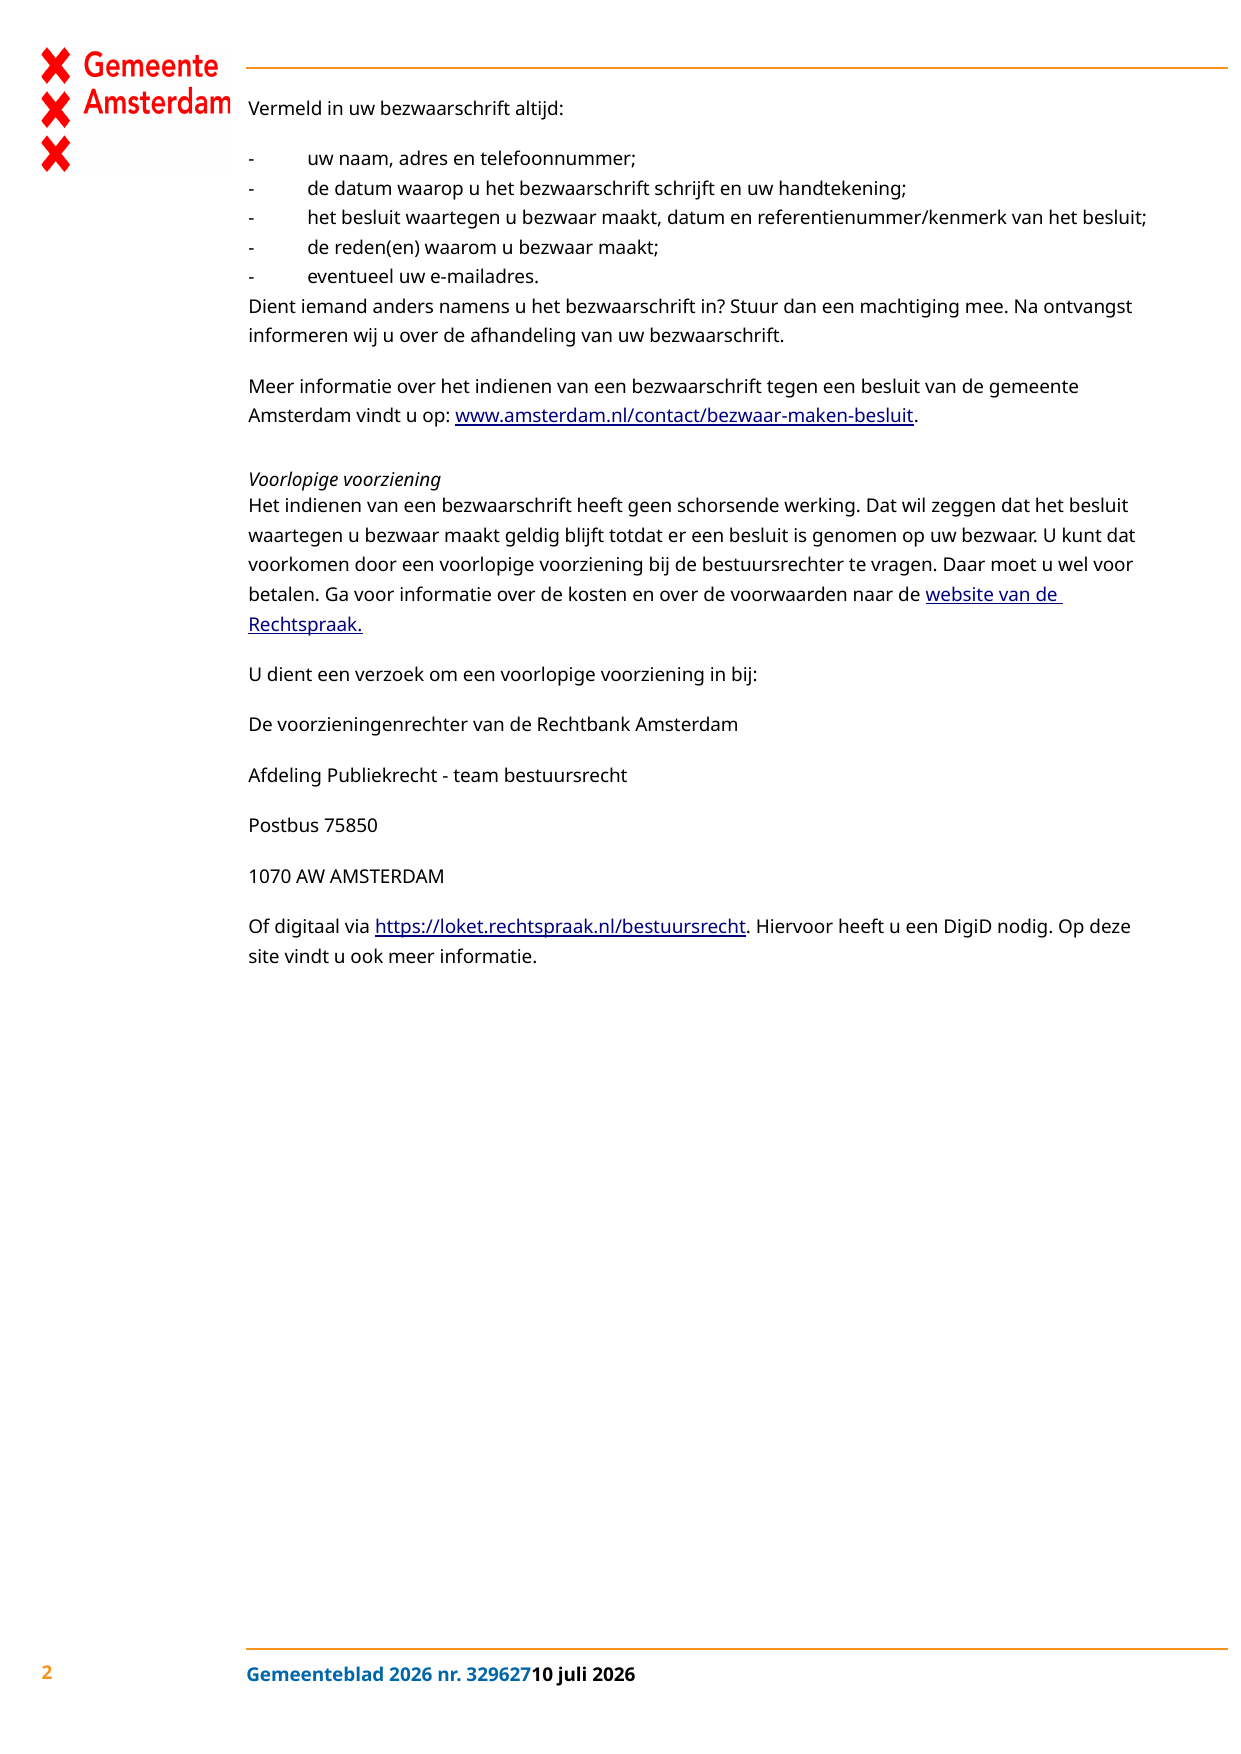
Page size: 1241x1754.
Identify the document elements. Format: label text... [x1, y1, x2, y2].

list de datum waarop u het bezwaarschrift schrijft en uw handtekening; [248, 175, 1152, 201]
text Vermeld in uw bezwaarschrift altijd: [248, 95, 1152, 121]
text De voorzieningenrechter van de Rechtbank Amsterdam [248, 712, 1152, 737]
list uw naam, adres en telefoonnummer; [248, 145, 1152, 171]
text Meer informatie over het indienen van een bezwaarschrift tegen een besluit van de gemeente Amsterdam vindt u op: www.amsterdam.nl/contact/bezwaar-maken-besluit. [248, 373, 1152, 428]
picture [41, 47, 231, 172]
text 1070 AW AMSTERDAM [248, 863, 1152, 888]
list de reden(en) waarom u bezwaar maakt; [248, 234, 1152, 260]
text Dient iemand anders namens u het bezwaarschrift in? Stuur dan een machtiging mee. Na ontvangst informeren wij u over de afhandeling van uw bezwaarschrift. [248, 293, 1152, 348]
list het besluit waartegen u bezwaar maakt, datum en referentienummer/kenmerk van het besluit; [248, 204, 1152, 230]
text Het indienen van een bezwaarschrift heeft geen schorsende werking. Dat wil zeggen dat het besluit waartegen u bezwaar maakt geldig blijft totdat er een besluit is genomen op uw bezwaar. U kunt dat voorkomen door een voorlopige voorziening bij de bestuursrechter te vragen. Daar moet u wel voor betalen. Ga voor informatie over de kosten en over de voorwaarden naar de website van de Rechtspraak. [248, 492, 1152, 636]
list eventueel uw e-mailadres. [248, 263, 1152, 289]
text Of digitaal via https://loket.rechtspraak.nl/bestuursrecht. Hiervoor heeft u een DigiD nodig. Op deze site vindt u ook meer informatie. [248, 913, 1152, 968]
text U dient een verzoek om een voorlopige voorziening in bij: [248, 661, 1152, 687]
text Afdeling Publiekrecht - team bestuursrecht [248, 762, 1152, 788]
text Postbus 75850 [248, 812, 1152, 838]
text Voorlopige voorziening [248, 467, 1152, 492]
